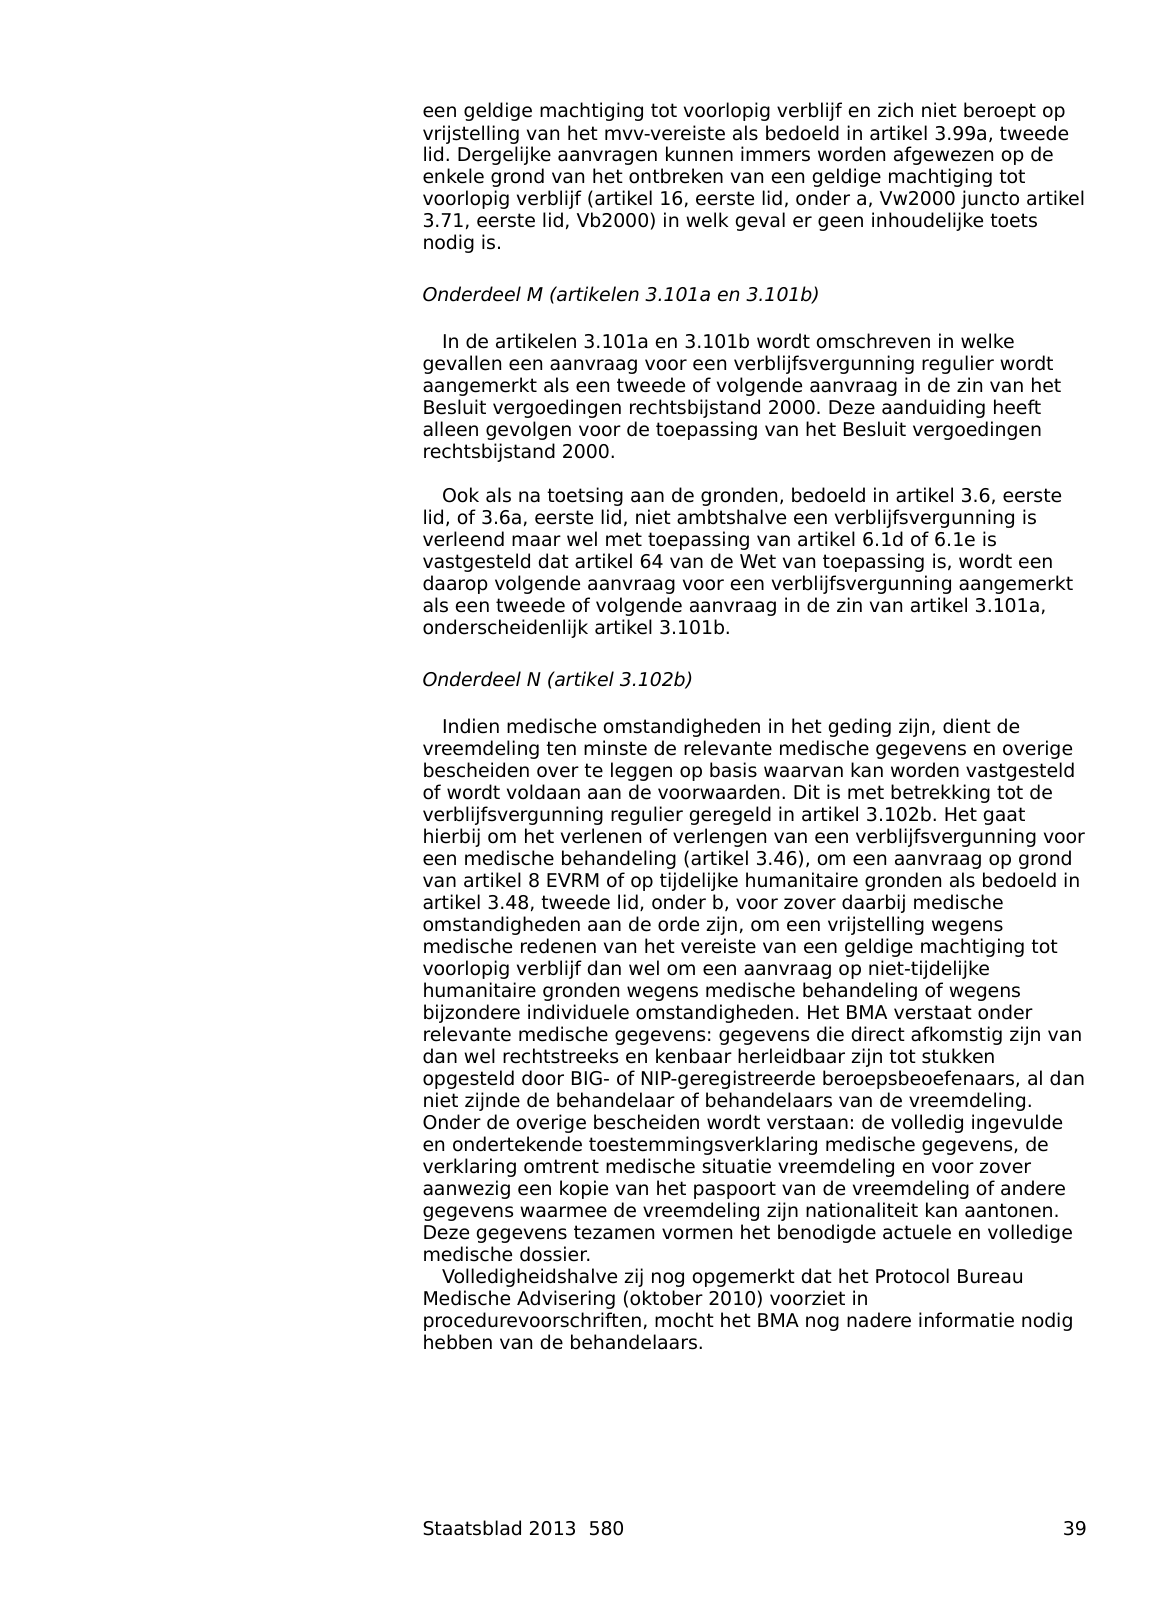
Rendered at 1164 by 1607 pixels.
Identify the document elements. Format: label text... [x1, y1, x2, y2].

text een geldige machtiging tot voorlopig verblijf en zich niet beroept op vrijstelling van het mvv-vereiste als bedoeld in artikel 3.99a, tweede lid. Dergelijke aanvragen kunnen immers worden afgewezen op de enkele grond van het ontbreken van een geldige machtiging tot voorlopig verblijf (artikel 16, eerste lid, onder a, Vw2000 juncto artikel 3.71, eerste lid, Vb2000) in welk geval er geen inhoudelijke toets nodig is. [422, 100, 1087, 254]
text Volledigheidshalve zij nog opgemerkt dat het Protocol Bureau Medische Advisering (oktober 2010) voorziet in procedurevoorschriften, mocht het BMA nog nadere informatie nodig hebben van de behandelaars. [422, 1266, 1087, 1353]
subtitle Onderdeel N (artikel 3.102b) [422, 669, 1087, 691]
text Indien medische omstandigheden in het geding zijn, dient de vreemdeling ten minste de relevante medische gegevens en overige bescheiden over te leggen op basis waarvan kan worden vastgesteld of wordt voldaan aan de voorwaarden. Dit is met betrekking tot de verblijfsvergunning regulier geregeld in artikel 3.102b. Het gaat hierbij om het verlenen of verlengen van een verblijfsvergunning voor een medische behandeling (artikel 3.46), om een aanvraag op grond van artikel 8 EVRM of op tijdelijke humanitaire gronden als bedoeld in artikel 3.48, tweede lid, onder b, voor zover daarbij medische omstandigheden aan de orde zijn, om een vrijstelling wegens medische redenen van het vereiste van een geldige machtiging tot voorlopig verblijf dan wel om een aanvraag op niet-tijdelijke humanitaire gronden wegens medische behandeling of wegens bijzondere individuele omstandigheden. Het BMA verstaat onder relevante medische gegevens: gegevens die direct afkomstig zijn van dan wel rechtstreeks en kenbaar herleidbaar zijn tot stukken opgesteld door BIG- of NIP-geregistreerde beroepsbeoefenaars, al dan niet zijnde de behandelaar of behandelaars van de vreemdeling. Onder de overige bescheiden wordt verstaan: de volledig ingevulde en ondertekende toestemmingsverklaring medische gegevens, de verklaring omtrent medische situatie vreemdeling en voor zover aanwezig een kopie van het paspoort van de vreemdeling of andere gegevens waarmee de vreemdeling zijn nationaliteit kan aantonen. Deze gegevens tezamen vormen het benodigde actuele en volledige medische dossier. [422, 716, 1087, 1266]
text Ook als na toetsing aan de gronden, bedoeld in artikel 3.6, eerste lid, of 3.6a, eerste lid, niet ambtshalve een verblijfsvergunning is verleend maar wel met toepassing van artikel 6.1d of 6.1e is vastgesteld dat artikel 64 van de Wet van toepassing is, wordt een daarop volgende aanvraag voor een verblijfsvergunning aangemerkt als een tweede of volgende aanvraag in de zin van artikel 3.101a, onderscheidenlijk artikel 3.101b. [422, 485, 1087, 639]
text In de artikelen 3.101a en 3.101b wordt omschreven in welke gevallen een aanvraag voor een verblijfsvergunning regulier wordt aangemerkt als een tweede of volgende aanvraag in de zin van het Besluit vergoedingen rechtsbijstand 2000. Deze aanduiding heeft alleen gevolgen voor de toepassing van het Besluit vergoedingen rechtsbijstand 2000. [422, 331, 1087, 463]
subtitle Onderdeel M (artikelen 3.101a en 3.101b) [422, 284, 1087, 306]
